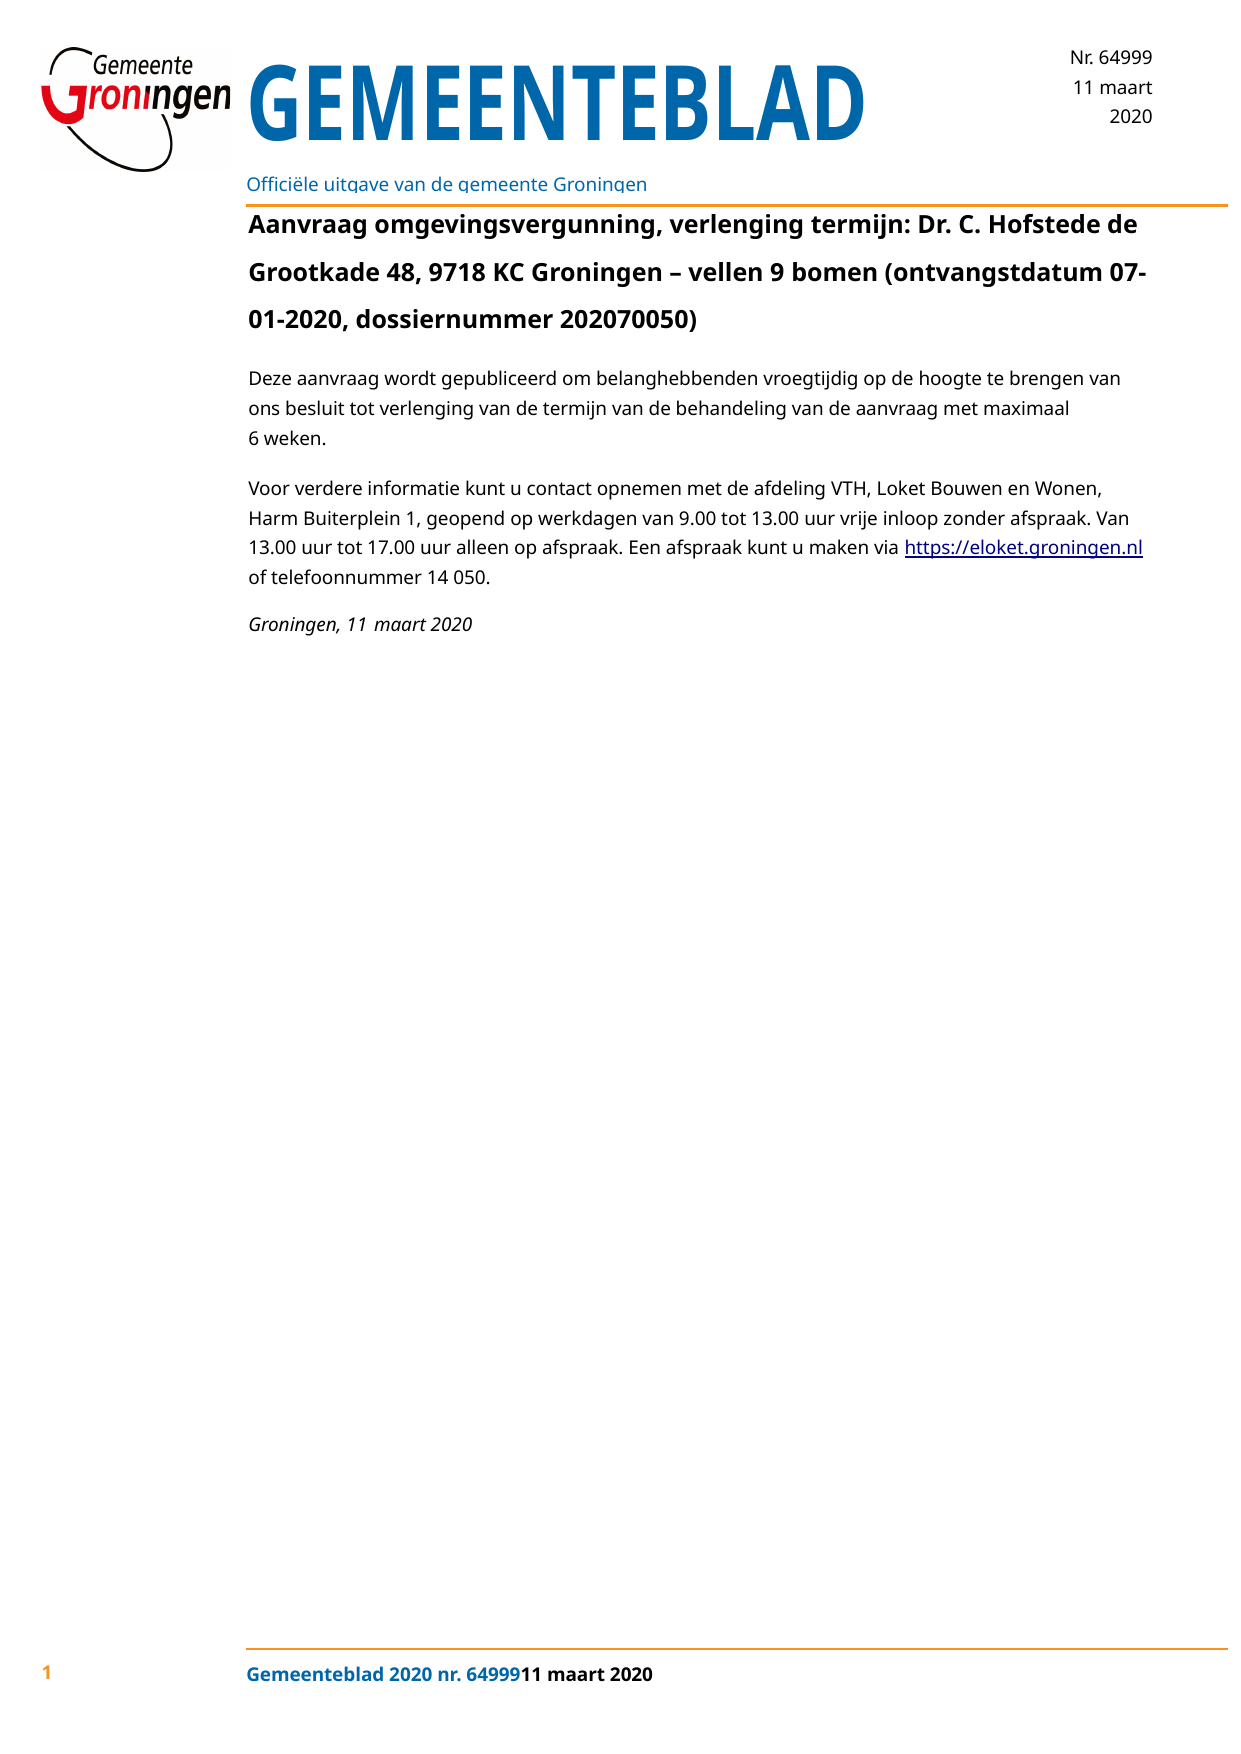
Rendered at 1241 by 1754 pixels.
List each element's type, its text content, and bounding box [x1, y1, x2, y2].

picture [41, 47, 231, 172]
text Groningen, 11 maart 2020 [248, 612, 1152, 637]
text Voor verdere informatie kunt u contact opnemen met de afdeling VTH, Loket Bouwen en Wonen, Harm Buiterplein 1, geopend op werkdagen van 9.00 tot 13.00 uur vrije inloop zonder afspraak. Van 13.00 uur tot 17.00 uur alleen op afspraak. Een afspraak kunt u maken via https://eloket.groningen.nl of telefoonnummer 14 050. [248, 475, 1152, 589]
text Aanvraag omgevingsvergunning, verlenging termijn: Dr. C. Hofstede de Grootkade 48, 9718 KC Groningen – vellen 9 bomen (ontvangstdatum 07-01-2020, dossiernummer 202070050) [248, 207, 1152, 336]
text Deze aanvraag wordt gepubliceerd om belanghebbenden vroegtijdig op de hoogte te brengen van ons besluit tot verlenging van de termijn van de behandeling van de aanvraag met maximaal 6 weken. [248, 366, 1152, 450]
